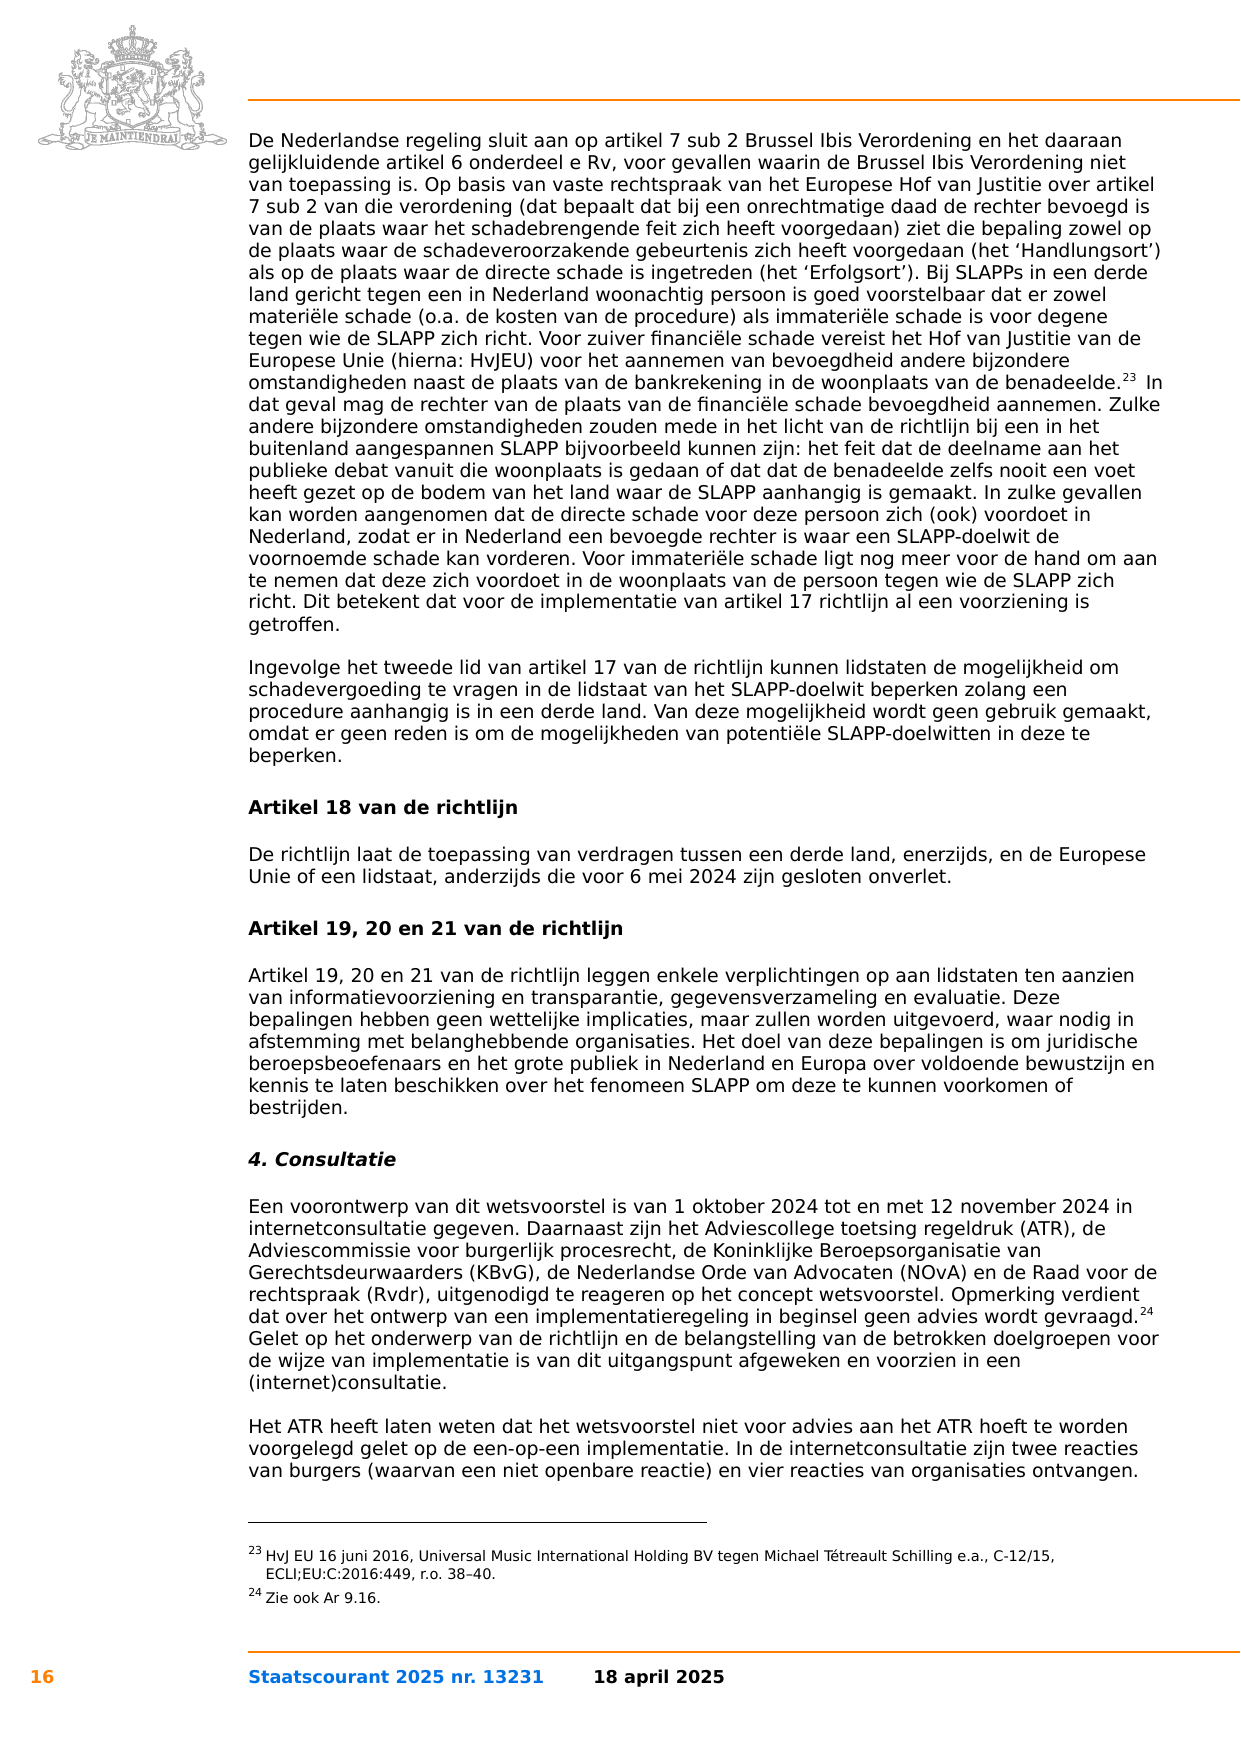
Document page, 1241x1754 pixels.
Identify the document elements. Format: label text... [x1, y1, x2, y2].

text De Nederlandse regeling sluit aan op artikel 7 sub 2 Brussel Ibis Verordening en het daaraan gelijkluidende artikel 6 onderdeel e Rv, voor gevallen waarin de Brussel Ibis Verordening niet van toepassing is. Op basis van vaste rechtspraak van het Europese Hof van Justitie over artikel 7 sub 2 van die verordening (dat bepaalt dat bij een onrechtmatige daad de rechter bevoegd is van de plaats waar het schadebrengende feit zich heeft voorgedaan) ziet die bepaling zowel op de plaats waar de schadeveroorzakende gebeurtenis zich heeft voorgedaan (het ‘Handlungsort’) als op de plaats waar de directe schade is ingetreden (het ‘Erfolgsort’). Bij SLAPPs in een derde land gericht tegen een in Nederland woonachtig persoon is goed voorstelbaar dat er zowel materiële schade (o.a. de kosten van de procedure) als immateriële schade is voor degene tegen wie de SLAPP zich richt. Voor zuiver financiële schade vereist het Hof van Justitie van de Europese Unie (hierna: HvJEU) voor het aannemen van bevoegdheid andere bijzondere omstandigheden naast de plaats van de bankrekening in de woonplaats van de benadeelde. In dat geval mag de rechter van de plaats van de financiële schade bevoegdheid aannemen. Zulke andere bijzondere omstandigheden zouden mede in het licht van de richtlijn bij een in het buitenland aangespannen SLAPP bijvoorbeeld kunnen zijn: het feit dat de deelname aan het publieke debat vanuit die woonplaats is gedaan of dat dat de benadeelde zelfs nooit een voet heeft gezet op de bodem van het land waar de SLAPP aanhangig is gemaakt. In zulke gevallen kan worden aangenomen dat de directe schade voor deze persoon zich (ook) voordoet in Nederland, zodat er in Nederland een bevoegde rechter is waar een SLAPP-doelwit de voornoemde schade kan vorderen. Voor immateriële schade ligt nog meer voor de hand om aan te nemen dat deze zich voordoet in de woonplaats van de persoon tegen wie de SLAPP zich richt. Dit betekent dat voor de implementatie van artikel 17 richtlijn al een voorziening is getroffen. [248, 130, 1163, 635]
picture [38, 25, 227, 150]
text Artikel 19, 20 en 21 van de richtlijn leggen enkele verplichtingen op aan lidstaten ten aanzien van informatievoorziening en transparantie, gegevensverzameling en evaluatie. Deze bepalingen hebben geen wettelijke implicaties, maar zullen worden uitgevoerd, waar nodig in afstemming met belanghebbende organisaties. Het doel van deze bepalingen is om juridische beroepsbeoefenaars en het grote publiek in Nederland en Europa over voldoende bewustzijn en kennis te laten beschikken over het fenomeen SLAPP om deze te kunnen voorkomen of bestrijden. [248, 965, 1163, 1119]
text Ingevolge het tweede lid van artikel 17 van de richtlijn kunnen lidstaten de mogelijkheid om schadevergoeding te vragen in de lidstaat van het SLAPP-doelwit beperken zolang een procedure aanhangig is in een derde land. Van deze mogelijkheid wordt geen gebruik gemaakt, omdat er geen reden is om de mogelijkheden van potentiële SLAPP-doelwitten in deze te beperken. [248, 657, 1163, 767]
text Een voorontwerp van dit wetsvoorstel is van 1 oktober 2024 tot en met 12 november 2024 in internetconsultatie gegeven. Daarnaast zijn het Adviescollege toetsing regeldruk (ATR), de Adviescommissie voor burgerlijk procesrecht, de Koninklijke Beroepsorganisatie van Gerechtsdeurwaarders (KBvG), de Nederlandse Orde van Advocaten (NOvA) en de Raad voor de rechtspraak (Rvdr), uitgenodigd te reageren op het concept wetsvoorstel. Opmerking verdient dat over het ontwerp van een implementatieregeling in beginsel geen advies wordt gevraagd. Gelet op het onderwerp van de richtlijn en de belangstelling van de betrokken doelgroepen voor de wijze van implementatie is van dit uitgangspunt afgeweken en voorzien in een (internet)consultatie. [248, 1196, 1163, 1394]
text Zie ook Ar 9.16. [248, 1586, 1163, 1608]
text Het ATR heeft laten weten dat het wetsvoorstel niet voor advies aan het ATR hoeft te worden voorgelegd gelet op de een-op-een implementatie. In de internetconsultatie zijn twee reacties van burgers (waarvan een niet openbare reactie) en vier reacties van organisaties ontvangen. [248, 1416, 1163, 1482]
subtitle 4. Consultatie [248, 1149, 1163, 1171]
subtitle Artikel 18 van de richtlijn [248, 797, 1163, 819]
subtitle Artikel 19, 20 en 21 van de richtlijn [248, 918, 1163, 940]
text HvJ EU 16 juni 2016, Universal Music International Holding BV tegen Michael Tétreault Schilling e.a., C-12/15, ECLI;EU:C:2016:449, r.o. 38–40. [248, 1544, 1163, 1583]
text De richtlijn laat de toepassing van verdragen tussen een derde land, enerzijds, en de Europese Unie of een lidstaat, anderzijds die voor 6 mei 2024 zijn gesloten onverlet. [248, 844, 1163, 888]
